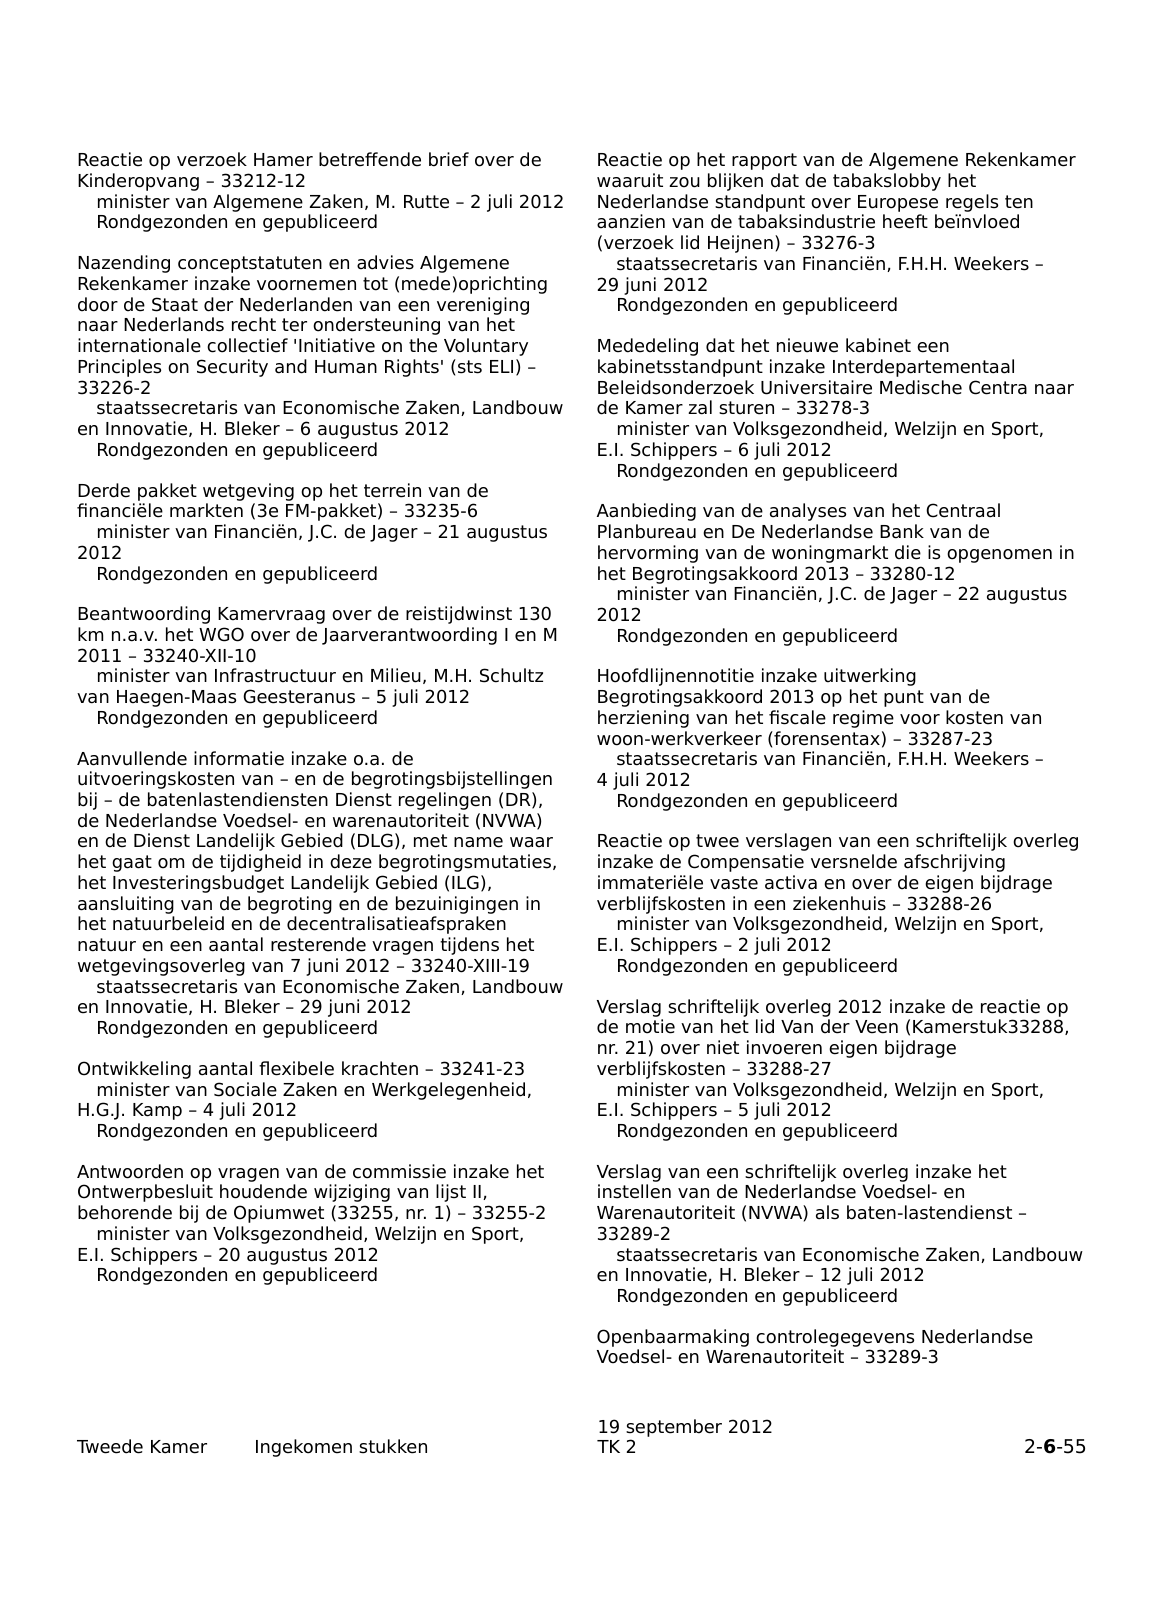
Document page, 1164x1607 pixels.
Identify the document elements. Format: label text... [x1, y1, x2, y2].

text Aanvullende informatie inzake o.a. de uitvoeringskosten van – en de begrotingsbijstellingen bij – de batenlastendiensten Dienst regelingen (DR), de Nederlandse Voedsel- en warenautoriteit (NVWA) en de Dienst Landelijk Gebied (DLG), met name waar het gaat om de tijdigheid in deze begrotingsmutaties, het Investeringsbudget Landelijk Gebied (ILG), aansluiting van de begroting en de bezuinigingen in het natuurbeleid en de decentralisatieafspraken natuur en een aantal resterende vragen tijdens het wetgevingsoverleg van 7 juni 2012 – 33240-XIII-19 [77, 748, 567, 976]
text minister van Financiën, J.C. de Jager – 22 augustus 2012 [596, 584, 1087, 626]
text Reactie op twee verslagen van een schriftelijk overleg inzake de Compensatie versnelde afschrijving immateriële vaste activa en over de eigen bijdrage verblijfskosten in een ziekenhuis – 33288-26 [596, 831, 1087, 914]
text Rondgezonden en gepubliceerd [77, 708, 567, 728]
text staatssecretaris van Economische Zaken, Landbouw en Innovatie, H. Bleker – 12 juli 2012 [596, 1244, 1087, 1286]
text Reactie op het rapport van de Algemene Rekenkamer waaruit zou blijken dat de tabakslobby het Nederlandse standpunt over Europese regels ten aanzien van de tabaksindustrie heeft beïnvloed (verzoek lid Heijnen) – 33276-3 [596, 150, 1087, 254]
text Rondgezonden en gepubliceerd [596, 956, 1087, 976]
text Rondgezonden en gepubliceerd [77, 1121, 567, 1142]
text Openbaarmaking controlegegevens Nederlandse Voedsel- en Warenautoriteit – 33289-3 [596, 1327, 1087, 1368]
text Rondgezonden en gepubliceerd [77, 212, 567, 233]
text staatssecretaris van Financiën, F.H.H. Weekers – 4 juli 2012 [596, 749, 1087, 791]
text Verslag schriftelijk overleg 2012 inzake de reactie op de motie van het lid Van der Veen (Kamerstuk33288, nr. 21) over niet invoeren eigen bijdrage verblijfskosten – 33288-27 [596, 996, 1087, 1079]
text Ontwikkeling aantal flexibele krachten – 33241-23 [77, 1059, 567, 1079]
text Rondgezonden en gepubliceerd [596, 626, 1087, 646]
text staatssecretaris van Economische Zaken, Landbouw en Innovatie, H. Bleker – 29 juni 2012 [77, 976, 567, 1018]
text staatssecretaris van Economische Zaken, Landbouw en Innovatie, H. Bleker – 6 augustus 2012 [77, 398, 567, 440]
text Rondgezonden en gepubliceerd [596, 791, 1087, 811]
text Rondgezonden en gepubliceerd [77, 1265, 567, 1286]
text minister van Sociale Zaken en Werkgelegenheid, H.G.J. Kamp – 4 juli 2012 [77, 1079, 567, 1121]
text Antwoorden op vragen van de commissie inzake het Ontwerpbesluit houdende wijziging van lijst II, behorende bij de Opiumwet (33255, nr. 1) – 33255-2 [77, 1162, 567, 1224]
text Rondgezonden en gepubliceerd [77, 563, 567, 584]
text Hoofdlijnennotitie inzake uitwerking Begrotingsakkoord 2013 op het punt van de herziening van het fiscale regime voor kosten van woon-werkverkeer (forensentax) – 33287-23 [596, 666, 1087, 749]
text Derde pakket wetgeving op het terrein van de financiële markten (3e FM-pakket) – 33235-6 [77, 480, 567, 522]
text Rondgezonden en gepubliceerd [596, 295, 1087, 316]
text Verslag van een schriftelijk overleg inzake het instellen van de Nederlandse Voedsel- en Warenautoriteit (NVWA) als baten-lastendienst – 33289-2 [596, 1162, 1087, 1244]
text Rondgezonden en gepubliceerd [77, 440, 567, 460]
text Mededeling dat het nieuwe kabinet een kabinetsstandpunt inzake Interdepartementaal Beleidsonderzoek Universitaire Medische Centra naar de Kamer zal sturen – 33278-3 [596, 336, 1087, 419]
text minister van Volksgezondheid, Welzijn en Sport, E.I. Schippers – 6 juli 2012 [596, 419, 1087, 460]
text minister van Financiën, J.C. de Jager – 21 augustus 2012 [77, 522, 567, 563]
text Aanbieding van de analyses van het Centraal Planbureau en De Nederlandse Bank van de hervorming van de woningmarkt die is opgenomen in het Begrotingsakkoord 2013 – 33280-12 [596, 501, 1087, 584]
text Nazending conceptstatuten en advies Algemene Rekenkamer inzake voornemen tot (mede)oprichting door de Staat der Nederlanden van een vereniging naar Nederlands recht ter ondersteuning van het internationale collectief 'Initiative on the Voluntary Principles on Security and Human Rights' (sts ELI) – 33226-2 [77, 253, 567, 398]
text Reactie op verzoek Hamer betreffende brief over de Kinderopvang – 33212-12 [77, 150, 567, 192]
text minister van Infrastructuur en Milieu, M.H. Schultz van Haegen-Maas Geesteranus – 5 juli 2012 [77, 666, 567, 708]
text Rondgezonden en gepubliceerd [596, 1121, 1087, 1142]
text minister van Algemene Zaken, M. Rutte – 2 juli 2012 [77, 192, 567, 212]
text minister van Volksgezondheid, Welzijn en Sport, E.I. Schippers – 5 juli 2012 [596, 1079, 1087, 1121]
text Rondgezonden en gepubliceerd [596, 460, 1087, 481]
text minister van Volksgezondheid, Welzijn en Sport, E.I. Schippers – 2 juli 2012 [596, 914, 1087, 956]
text minister van Volksgezondheid, Welzijn en Sport, E.I. Schippers – 20 augustus 2012 [77, 1224, 567, 1265]
text staatssecretaris van Financiën, F.H.H. Weekers – 29 juni 2012 [596, 254, 1087, 295]
text Rondgezonden en gepubliceerd [77, 1018, 567, 1039]
text Beantwoording Kamervraag over de reistijdwinst 130 km n.a.v. het WGO over de Jaarverantwoording I en M 2011 – 33240-XII-10 [77, 604, 567, 666]
text Rondgezonden en gepubliceerd [596, 1286, 1087, 1307]
